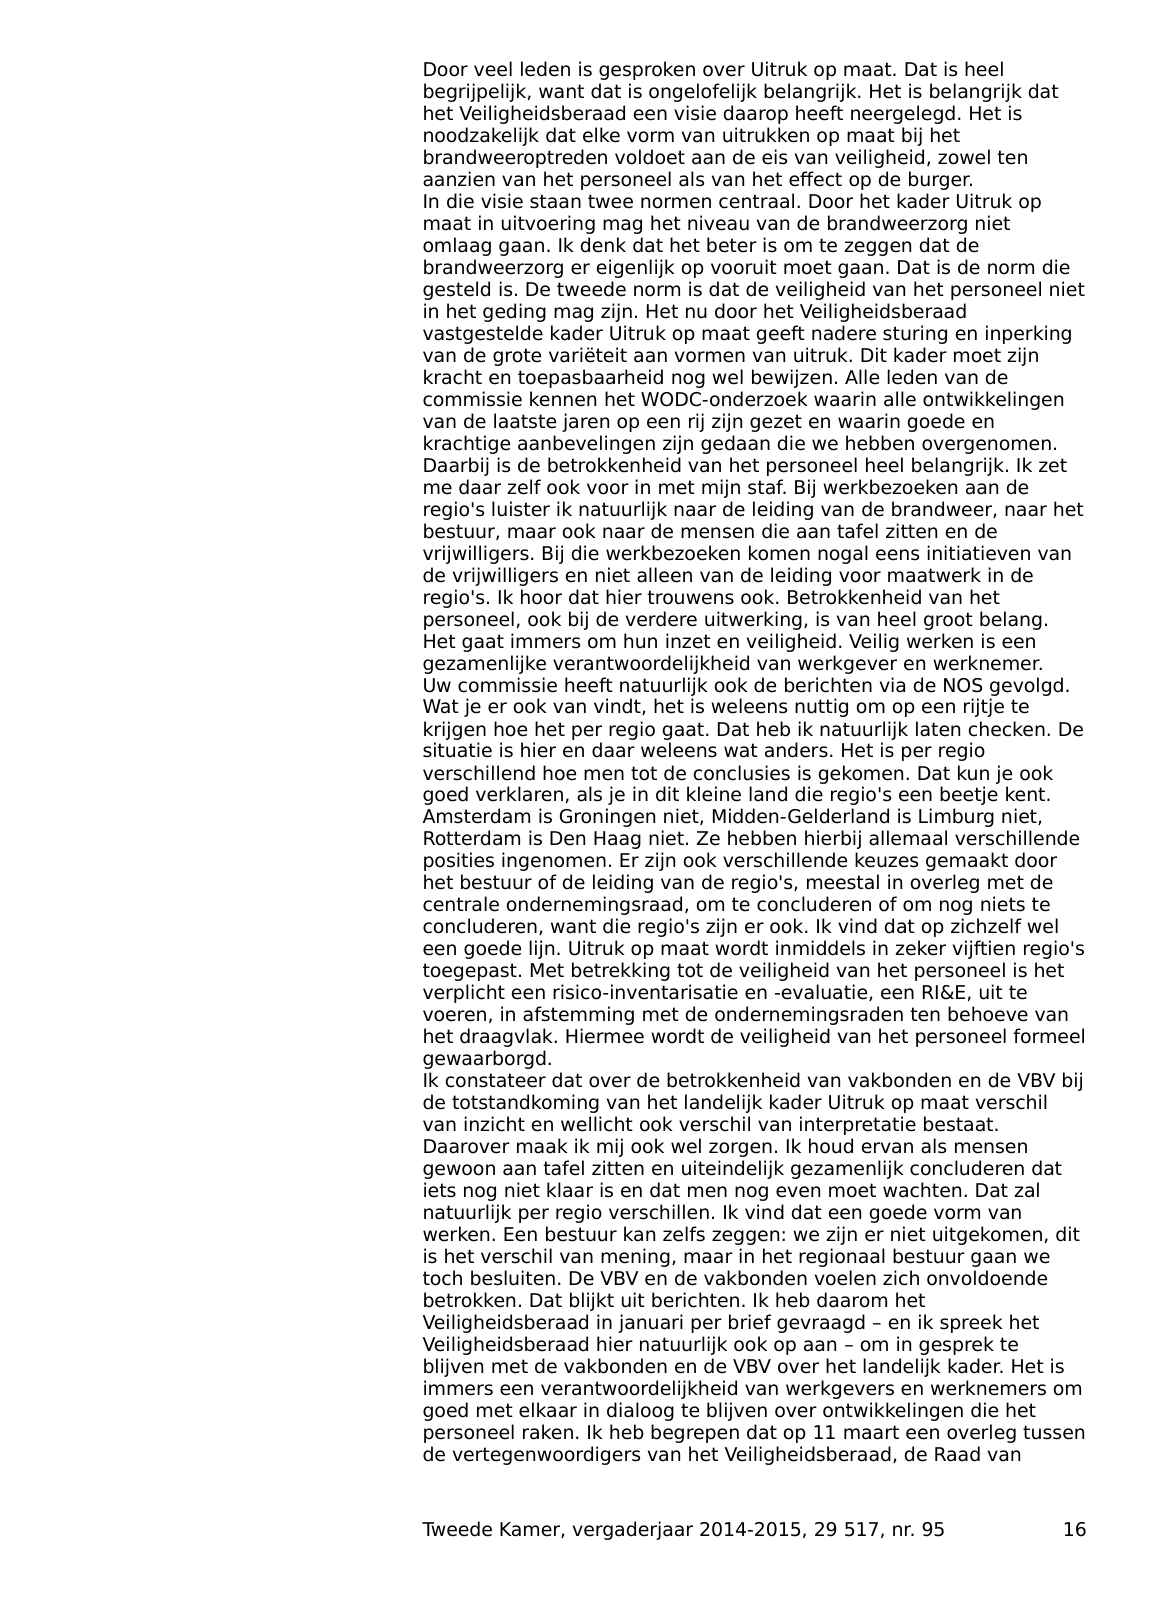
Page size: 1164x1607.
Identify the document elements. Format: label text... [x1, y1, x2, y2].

text In die visie staan twee normen centraal. Door het kader Uitruk op maat in uitvoering mag het niveau van de brandweerzorg niet omlaag gaan. Ik denk dat het beter is om te zeggen dat de brandweerzorg er eigenlijk op vooruit moet gaan. Dat is de norm die gesteld is. De tweede norm is dat de veiligheid van het personeel niet in het geding mag zijn. Het nu door het Veiligheidsberaad vastgestelde kader Uitruk op maat geeft nadere sturing en inperking van de grote variëteit aan vormen van uitruk. Dit kader moet zijn kracht en toepasbaarheid nog wel bewijzen. Alle leden van de commissie kennen het WODC-onderzoek waarin alle ontwikkelingen van de laatste jaren op een rij zijn gezet en waarin goede en krachtige aanbevelingen zijn gedaan die we hebben overgenomen. Daarbij is de betrokkenheid van het personeel heel belangrijk. Ik zet me daar zelf ook voor in met mijn staf. Bij werkbezoeken aan de regio's luister ik natuurlijk naar de leiding van de brandweer, naar het bestuur, maar ook naar de mensen die aan tafel zitten en de vrijwilligers. Bij die werkbezoeken komen nogal eens initiatieven van de vrijwilligers en niet alleen van de leiding voor maatwerk in de regio's. Ik hoor dat hier trouwens ook. Betrokkenheid van het personeel, ook bij de verdere uitwerking, is van heel groot belang. Het gaat immers om hun inzet en veiligheid. Veilig werken is een gezamenlijke verantwoordelijkheid van werkgever en werknemer. [422, 191, 1087, 674]
text Door veel leden is gesproken over Uitruk op maat. Dat is heel begrijpelijk, want dat is ongelofelijk belangrijk. Het is belangrijk dat het Veiligheidsberaad een visie daarop heeft neergelegd. Het is noodzakelijk dat elke vorm van uitrukken op maat bij het brandweeroptreden voldoet aan de eis van veiligheid, zowel ten aanzien van het personeel als van het effect op de burger. [422, 59, 1087, 191]
text Uw commissie heeft natuurlijk ook de berichten via de NOS gevolgd. Wat je er ook van vindt, het is weleens nuttig om op een rijtje te krijgen hoe het per regio gaat. Dat heb ik natuurlijk laten checken. De situatie is hier en daar weleens wat anders. Het is per regio verschillend hoe men tot de conclusies is gekomen. Dat kun je ook goed verklaren, als je in dit kleine land die regio's een beetje kent. Amsterdam is Groningen niet, Midden-Gelderland is Limburg niet, Rotterdam is Den Haag niet. Ze hebben hierbij allemaal verschillende posities ingenomen. Er zijn ook verschillende keuzes gemaakt door het bestuur of de leiding van de regio's, meestal in overleg met de centrale ondernemingsraad, om te concluderen of om nog niets te concluderen, want die regio's zijn er ook. Ik vind dat op zichzelf wel een goede lijn. Uitruk op maat wordt inmiddels in zeker vijftien regio's toegepast. Met betrekking tot de veiligheid van het personeel is het verplicht een risico-inventarisatie en -evaluatie, een RI&E, uit te voeren, in afstemming met de ondernemingsraden ten behoeve van het draagvlak. Hiermee wordt de veiligheid van het personeel formeel gewaarborgd. [422, 674, 1087, 1070]
text Ik constateer dat over de betrokkenheid van vakbonden en de VBV bij de totstandkoming van het landelijk kader Uitruk op maat verschil van inzicht en wellicht ook verschil van interpretatie bestaat. Daarover maak ik mij ook wel zorgen. Ik houd ervan als mensen gewoon aan tafel zitten en uiteindelijk gezamenlijk concluderen dat iets nog niet klaar is en dat men nog even moet wachten. Dat zal natuurlijk per regio verschillen. Ik vind dat een goede vorm van werken. Een bestuur kan zelfs zeggen: we zijn er niet uitgekomen, dit is het verschil van mening, maar in het regionaal bestuur gaan we toch besluiten. De VBV en de vakbonden voelen zich onvoldoende betrokken. Dat blijkt uit berichten. Ik heb daarom het Veiligheidsberaad in januari per brief gevraagd – en ik spreek het Veiligheidsberaad hier natuurlijk ook op aan – om in gesprek te blijven met de vakbonden en de VBV over het landelijk kader. Het is immers een verantwoordelijkheid van werkgevers en werknemers om goed met elkaar in dialoog te blijven over ontwikkelingen die het personeel raken. Ik heb begrepen dat op 11 maart een overleg tussen de vertegenwoordigers van het Veiligheidsberaad, de Raad van [422, 1070, 1087, 1466]
